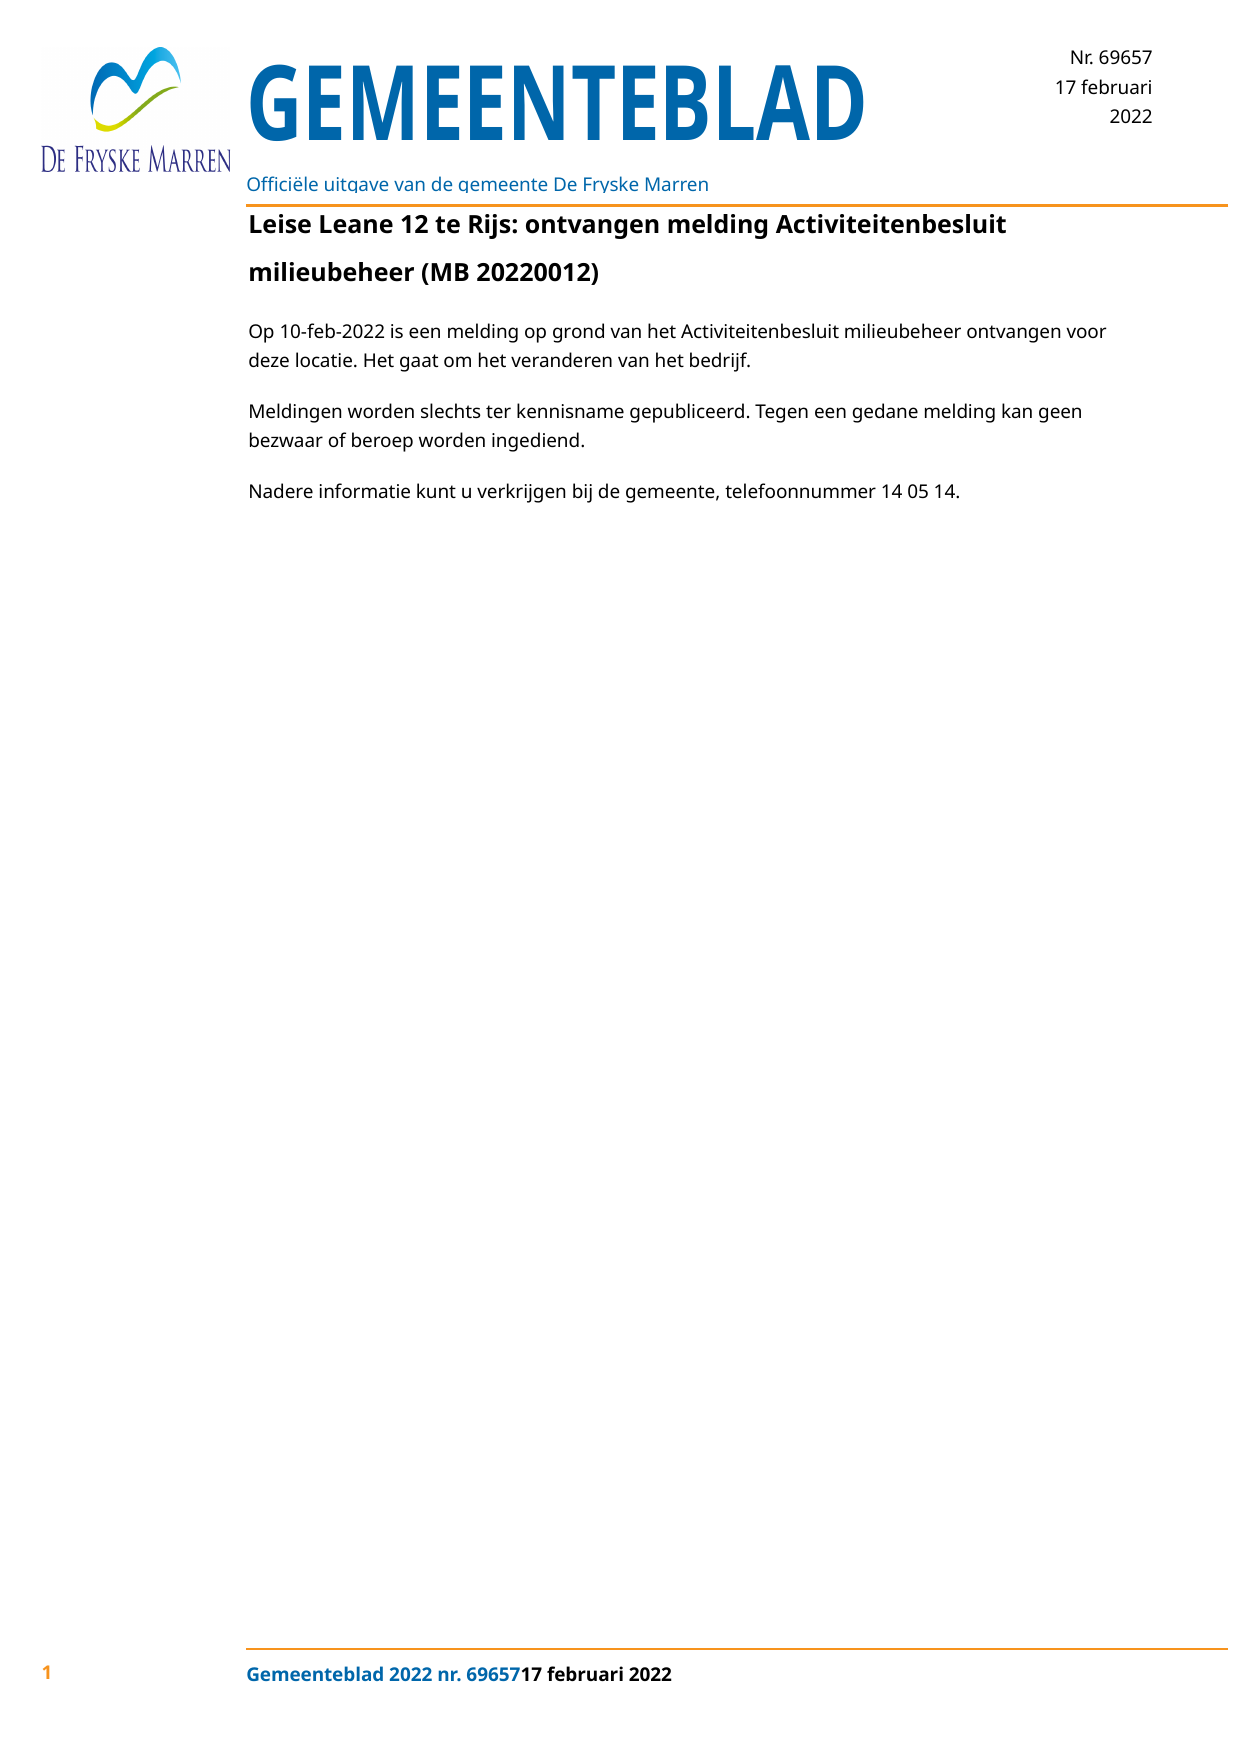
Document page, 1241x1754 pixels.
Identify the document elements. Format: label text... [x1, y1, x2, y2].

text Meldingen worden slechts ter kennisname gepubliceerd. Tegen een gedane melding kan geen bezwaar of beroep worden ingediend. [248, 398, 1152, 453]
text Nadere informatie kunt u verkrijgen bij de gemeente, telefoonnummer 14 05 14. [248, 478, 1152, 504]
picture [41, 47, 231, 172]
text Op 10-feb-2022 is een melding op grond van het Activiteitenbesluit milieubeheer ontvangen voor deze locatie. Het gaat om het veranderen van het bedrijf. [248, 318, 1152, 373]
text Leise Leane 12 te Rijs: ontvangen melding Activiteitenbesluit milieubeheer (MB 20220012) [248, 207, 1152, 288]
